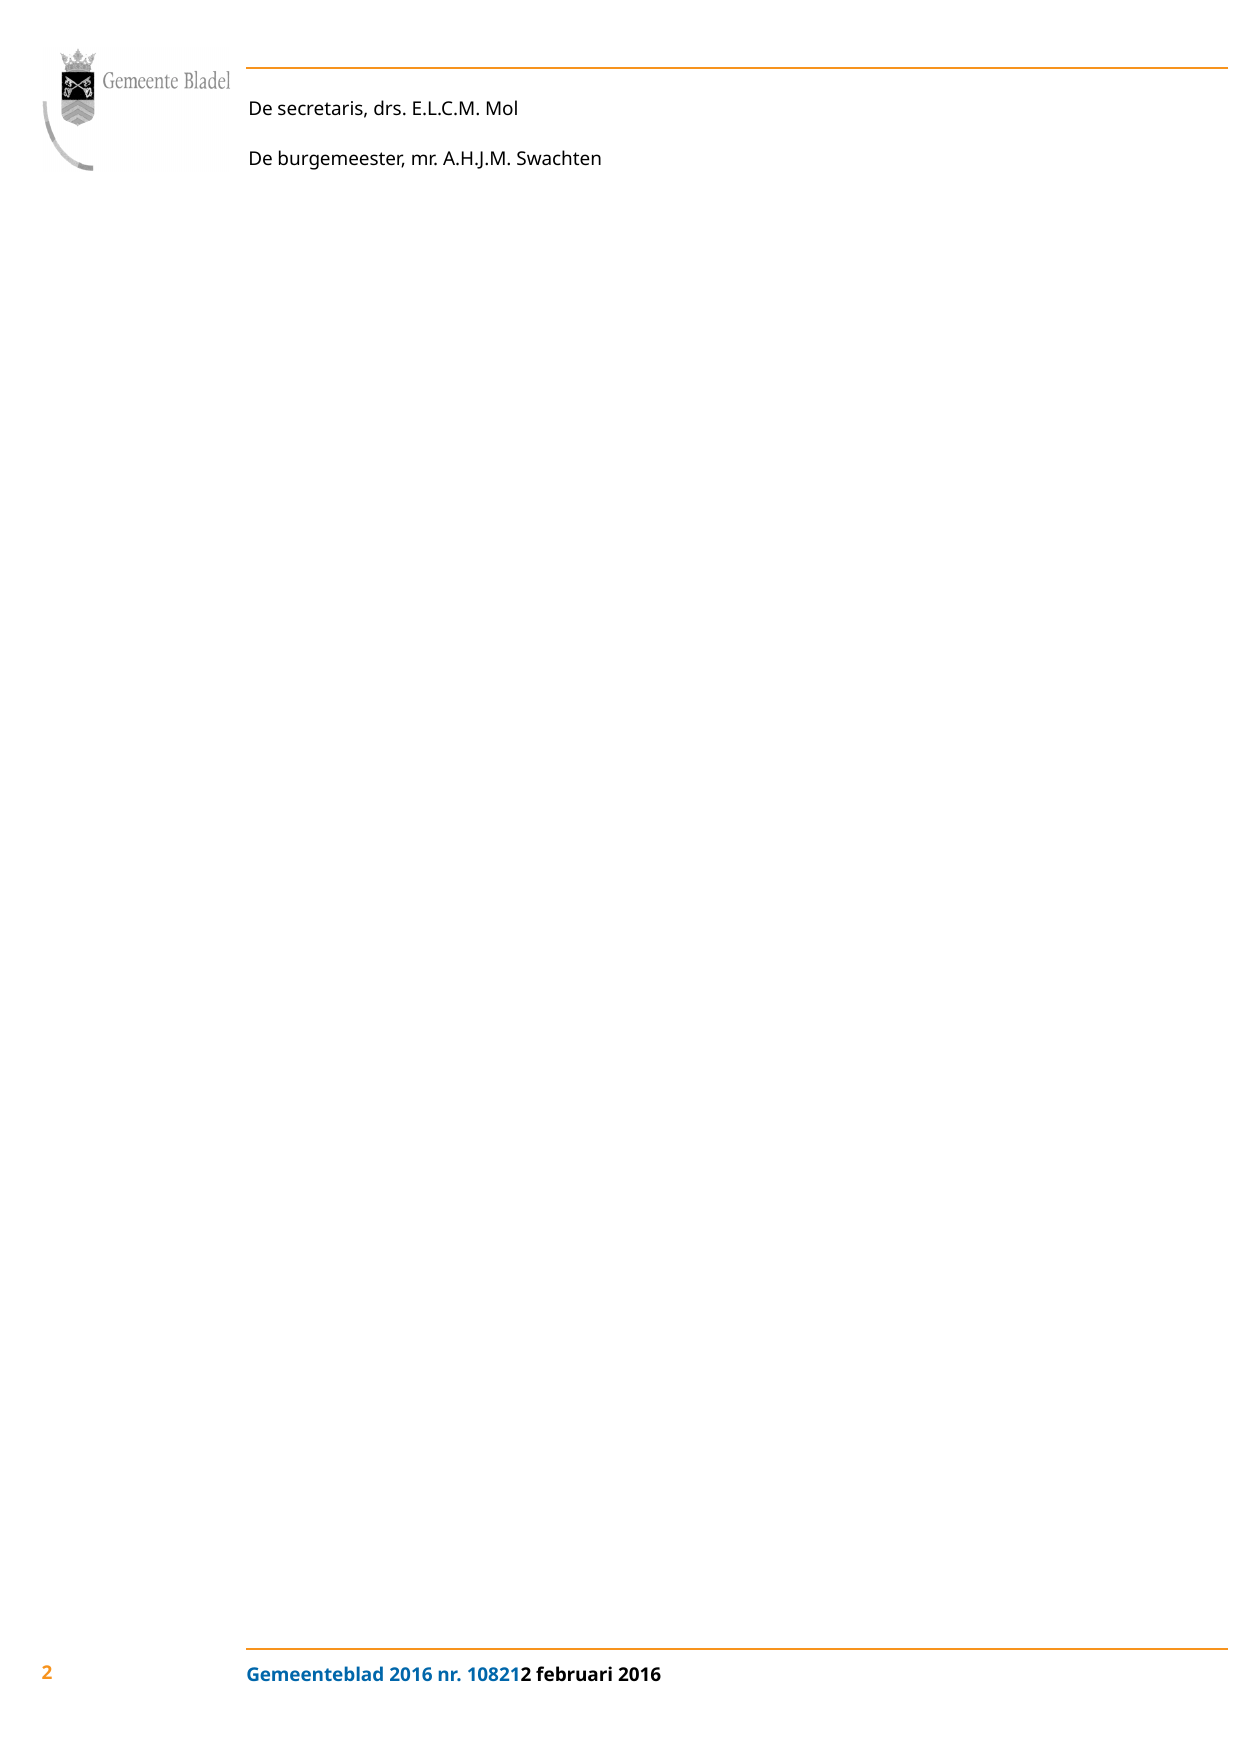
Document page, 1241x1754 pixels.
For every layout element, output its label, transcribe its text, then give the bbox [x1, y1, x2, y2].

text De burgemeester, mr. A.H.J.M. Swachten [248, 145, 1152, 171]
text De secretaris, drs. E.L.C.M. Mol [248, 95, 1152, 121]
picture [41, 47, 231, 172]
